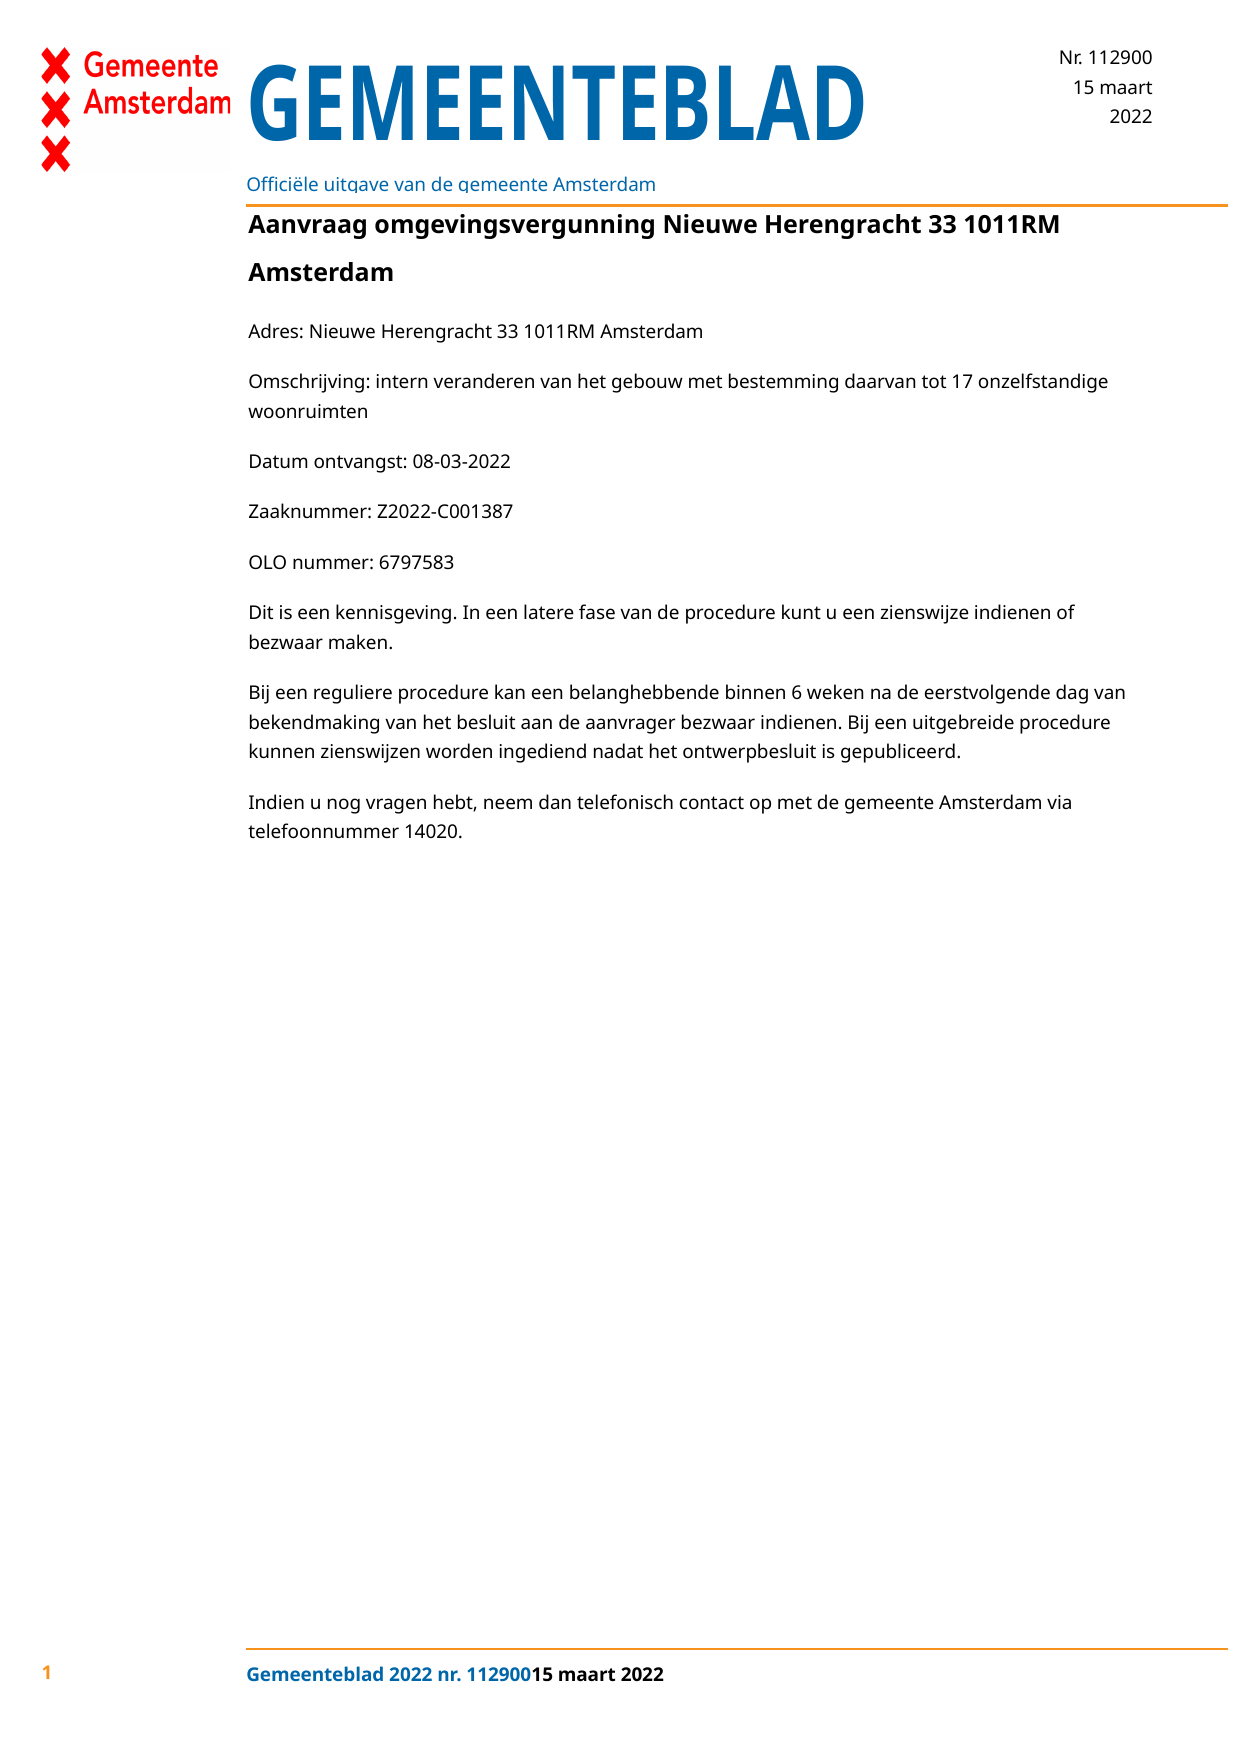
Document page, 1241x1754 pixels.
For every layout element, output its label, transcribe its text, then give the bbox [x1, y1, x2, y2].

picture [41, 47, 231, 172]
text Omschrijving: intern veranderen van het gebouw met bestemming daarvan tot 17 onzelfstandige woonruimten [248, 368, 1152, 424]
text Adres: Nieuwe Herengracht 33 1011RM Amsterdam [248, 318, 1152, 344]
text Aanvraag omgevingsvergunning Nieuwe Herengracht 33 1011RM Amsterdam [248, 207, 1152, 288]
text Zaaknummer: Z2022-C001387 [248, 499, 1152, 524]
text Indien u nog vragen hebt, neem dan telefonisch contact op met de gemeente Amsterdam via telefoonnummer 14020. [248, 789, 1152, 844]
text Bij een reguliere procedure kan een belanghebbende binnen 6 weken na de eerstvolgende dag van bekendmaking van het besluit aan de aanvrager bezwaar indienen. Bij een uitgebreide procedure kunnen zienswijzen worden ingediend nadat het ontwerpbesluit is gepubliceerd. [248, 679, 1152, 764]
text OLO nummer: 6797583 [248, 549, 1152, 575]
text Datum ontvangst: 08-03-2022 [248, 448, 1152, 474]
text Dit is een kennisgeving. In een latere fase van de procedure kunt u een zienswijze indienen of bezwaar maken. [248, 599, 1152, 655]
